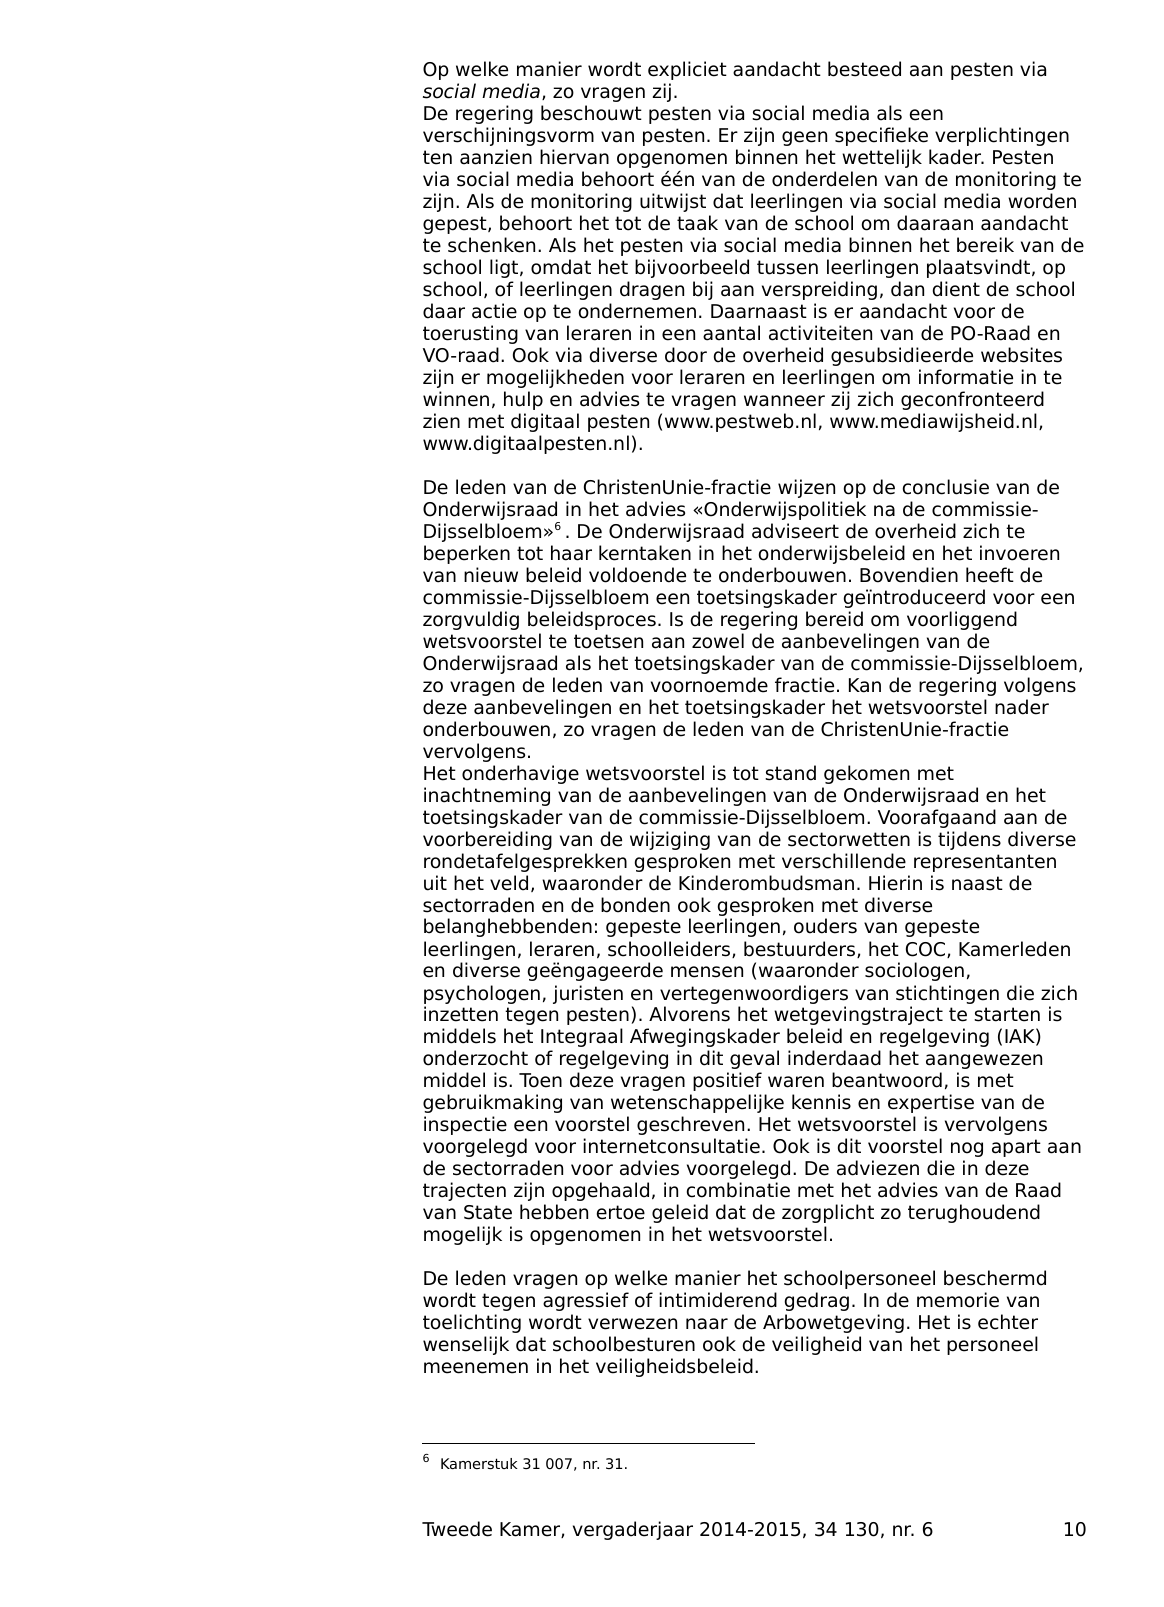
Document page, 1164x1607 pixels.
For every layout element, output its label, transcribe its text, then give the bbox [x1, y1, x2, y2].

text Op welke manier wordt expliciet aandacht besteed aan pesten via social media, zo vragen zij. [422, 59, 1087, 103]
text Het onderhavige wetsvoorstel is tot stand gekomen met inachtneming van de aanbevelingen van de Onderwijsraad en het toetsingskader van de commissie-Dijsselbloem. Voorafgaand aan de voorbereiding van de wijziging van de sectorwetten is tijdens diverse rondetafelgesprekken gesproken met verschillende representanten uit het veld, waaronder de Kinderombudsman. Hierin is naast de sectorraden en de bonden ook gesproken met diverse belanghebbenden: gepeste leerlingen, ouders van gepeste leerlingen, leraren, schoolleiders, bestuurders, het COC, Kamerleden en diverse geëngageerde mensen (waaronder sociologen, psychologen, juristen en vertegenwoordigers van stichtingen die zich inzetten tegen pesten). Alvorens het wetgevingstraject te starten is middels het Integraal Afwegingskader beleid en regelgeving (IAK) onderzocht of regelgeving in dit geval inderdaad het aangewezen middel is. Toen deze vragen positief waren beantwoord, is met gebruikmaking van wetenschappelijke kennis en expertise van de inspectie een voorstel geschreven. Het wetsvoorstel is vervolgens voorgelegd voor internetconsultatie. Ook is dit voorstel nog apart aan de sectorraden voor advies voorgelegd. De adviezen die in deze trajecten zijn opgehaald, in combinatie met het advies van de Raad van State hebben ertoe geleid dat de zorgplicht zo terughoudend mogelijk is opgenomen in het wetsvoorstel. [422, 763, 1087, 1246]
text De regering beschouwt pesten via social media als een verschijningsvorm van pesten. Er zijn geen specifieke verplichtingen ten aanzien hiervan opgenomen binnen het wettelijk kader. Pesten via social media behoort één van de onderdelen van de monitoring te zijn. Als de monitoring uitwijst dat leerlingen via social media worden gepest, behoort het tot de taak van de school om daaraan aandacht te schenken. Als het pesten via social media binnen het bereik van de school ligt, omdat het bijvoorbeeld tussen leerlingen plaatsvindt, op school, of leerlingen dragen bij aan verspreiding, dan dient de school daar actie op te ondernemen. Daarnaast is er aandacht voor de toerusting van leraren in een aantal activiteiten van de PO-Raad en VO-raad. Ook via diverse door de overheid gesubsidieerde websites zijn er mogelijkheden voor leraren en leerlingen om informatie in te winnen, hulp en advies te vragen wanneer zij zich geconfronteerd zien met digitaal pesten (www.pestweb.nl, www.mediawijsheid.nl, www.digitaalpesten.nl). [422, 103, 1087, 455]
text De leden van de ChristenUnie-fractie wijzen op de conclusie van de Onderwijsraad in het advies «Onderwijspolitiek na de commissie-Dijsselbloem». De Onderwijsraad adviseert de overheid zich te beperken tot haar kerntaken in het onderwijsbeleid en het invoeren van nieuw beleid voldoende te onderbouwen. Bovendien heeft de commissie-Dijsselbloem een toetsingskader geïntroduceerd voor een zorgvuldig beleidsproces. Is de regering bereid om voorliggend wetsvoorstel te toetsen aan zowel de aanbevelingen van de Onderwijsraad als het toetsingskader van de commissie-Dijsselbloem, zo vragen de leden van voornoemde fractie. Kan de regering volgens deze aanbevelingen en het toetsingskader het wetsvoorstel nader onderbouwen, zo vragen de leden van de ChristenUnie-fractie vervolgens. [422, 477, 1087, 763]
text De leden vragen op welke manier het schoolpersoneel beschermd wordt tegen agressief of intimiderend gedrag. In de memorie van toelichting wordt verwezen naar de Arbowetgeving. Het is echter wenselijk dat schoolbesturen ook de veiligheid van het personeel meenemen in het veiligheidsbeleid. [422, 1268, 1087, 1378]
text Kamerstuk 31 007, nr. 31. [422, 1452, 1087, 1474]
